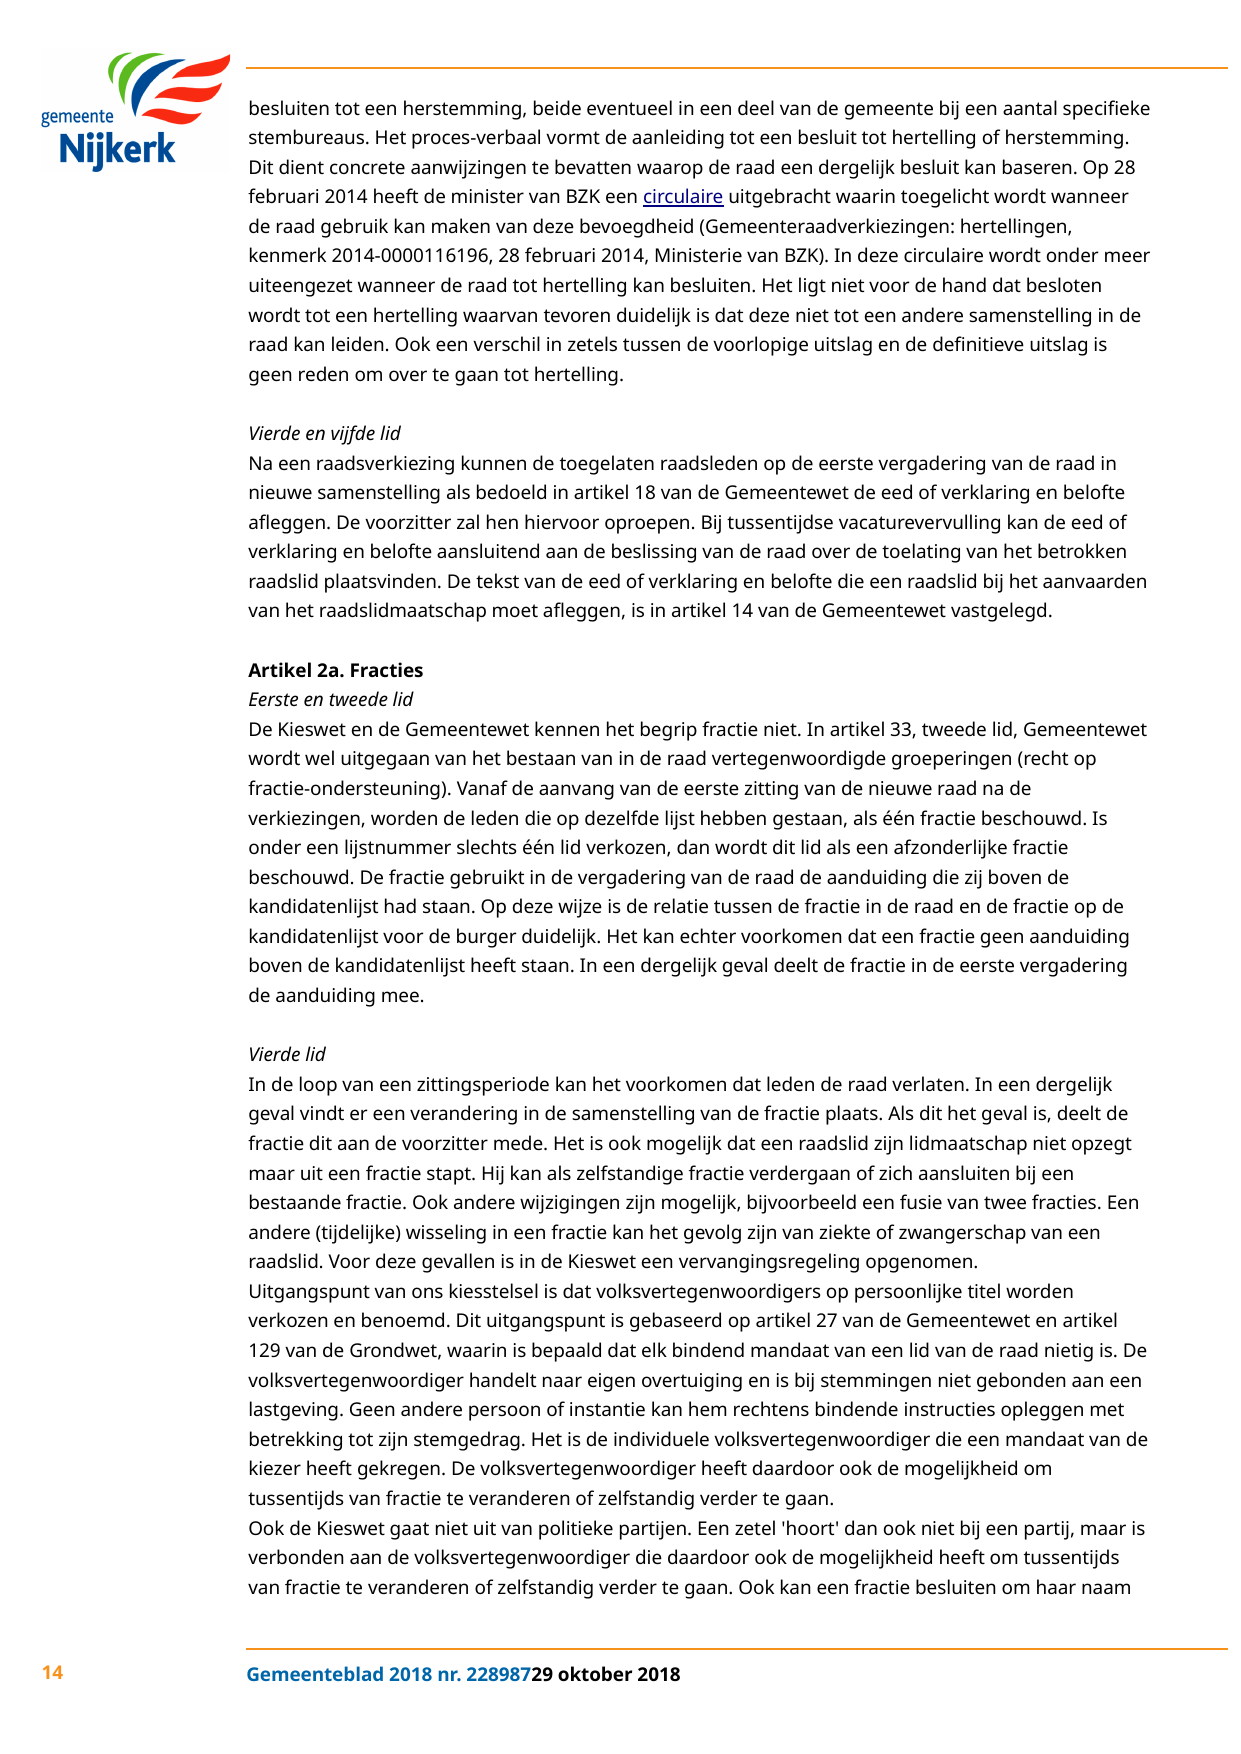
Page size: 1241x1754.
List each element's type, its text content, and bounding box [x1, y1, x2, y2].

text Eerste en tweede lid [248, 686, 1152, 712]
picture [41, 47, 231, 172]
text Vierde lid [248, 1041, 1152, 1067]
text In de loop van een zittingsperiode kan het voorkomen dat leden de raad verlaten. In een dergelijk geval vindt er een verandering in de samenstelling van de fractie plaats. Als dit het geval is, deelt de fractie dit aan de voorzitter mede. Het is ook mogelijk dat een raadslid zijn lidmaatschap niet opzegt maar uit een fractie stapt. Hij kan als zelfstandige fractie verdergaan of zich aansluiten bij een bestaande fractie. Ook andere wijzigingen zijn mogelijk, bijvoorbeeld een fusie van twee fracties. Een andere (tijdelijke) wisseling in een fractie kan het gevolg zijn van ziekte of zwangerschap van een raadslid. Voor deze gevallen is in de Kieswet een vervangingsregeling opgenomen. [248, 1071, 1152, 1274]
text De Kieswet en de Gemeentewet kennen het begrip fractie niet. In artikel 33, tweede lid, Gemeentewet wordt wel uitgegaan van het bestaan van in de raad vertegenwoordigde groeperingen (recht op fractie-ondersteuning). Vanaf de aanvang van de eerste zitting van de nieuwe raad na de verkiezingen, worden de leden die op dezelfde lijst hebben gestaan, als één fractie beschouwd. Is onder een lijstnummer slechts één lid verkozen, dan wordt dit lid als een afzonderlijke fractie beschouwd. De fractie gebruikt in de vergadering van de raad de aanduiding die zij boven de kandidatenlijst had staan. Op deze wijze is de relatie tussen de fractie in de raad en de fractie op de kandidatenlijst voor de burger duidelijk. Het kan echter voorkomen dat een fractie geen aanduiding boven de kandidatenlijst heeft staan. In een dergelijk geval deelt de fractie in de eerste vergadering de aanduiding mee. [248, 716, 1152, 1008]
text Artikel 2a. Fracties [248, 657, 1152, 683]
text Na een raadsverkiezing kunnen de toegelaten raadsleden op de eerste vergadering van de raad in nieuwe samenstelling als bedoeld in artikel 18 van de Gemeentewet de eed of verklaring en belofte afleggen. De voorzitter zal hen hiervoor oproepen. Bij tussentijdse vacaturevervulling kan de eed of verklaring en belofte aansluitend aan de beslissing van de raad over de toelating van het betrokken raadslid plaatsvinden. De tekst van de eed of verklaring en belofte die een raadslid bij het aanvaarden van het raadslidmaatschap moet afleggen, is in artikel 14 van de Gemeentewet vastgelegd. [248, 450, 1152, 623]
text besluiten tot een herstemming, beide eventueel in een deel van de gemeente bij een aantal specifieke stembureaus. Het proces-verbaal vormt de aanleiding tot een besluit tot hertelling of herstemming. Dit dient concrete aanwijzingen te bevatten waarop de raad een dergelijk besluit kan baseren. Op 28 februari 2014 heeft de minister van BZK een circulaire uitgebracht waarin toegelicht wordt wanneer de raad gebruik kan maken van deze bevoegdheid (Gemeenteraadverkiezingen: hertellingen, kenmerk 2014-0000116196, 28 februari 2014, Ministerie van BZK). In deze circulaire wordt onder meer uiteengezet wanneer de raad tot hertelling kan besluiten. Het ligt niet voor de hand dat besloten wordt tot een hertelling waarvan tevoren duidelijk is dat deze niet tot een andere samenstelling in de raad kan leiden. Ook een verschil in zetels tussen de voorlopige uitslag en de definitieve uitslag is geen reden om over te gaan tot hertelling. [248, 95, 1152, 387]
text Uitgangspunt van ons kiesstelsel is dat volksvertegenwoordigers op persoonlijke titel worden verkozen en benoemd. Dit uitgangspunt is gebaseerd op artikel 27 van de Gemeentewet en artikel 129 van de Grondwet, waarin is bepaald dat elk bindend mandaat van een lid van de raad nietig is. De volksvertegenwoordiger handelt naar eigen overtuiging en is bij stemmingen niet gebonden aan een lastgeving. Geen andere persoon of instantie kan hem rechtens bindende instructies opleggen met betrekking tot zijn stemgedrag. Het is de individuele volksvertegenwoordiger die een mandaat van de kiezer heeft gekregen. De volksvertegenwoordiger heeft daardoor ook de mogelijkheid om tussentijds van fractie te veranderen of zelfstandig verder te gaan. [248, 1278, 1152, 1511]
text Ook de Kieswet gaat niet uit van politieke partijen. Een zetel 'hoort' dan ook niet bij een partij, maar is verbonden aan de volksvertegenwoordiger die daardoor ook de mogelijkheid heeft om tussentijds van fractie te veranderen of zelfstandig verder te gaan. Ook kan een fractie besluiten om haar naam [248, 1515, 1152, 1600]
text Vierde en vijfde lid [248, 420, 1152, 446]
